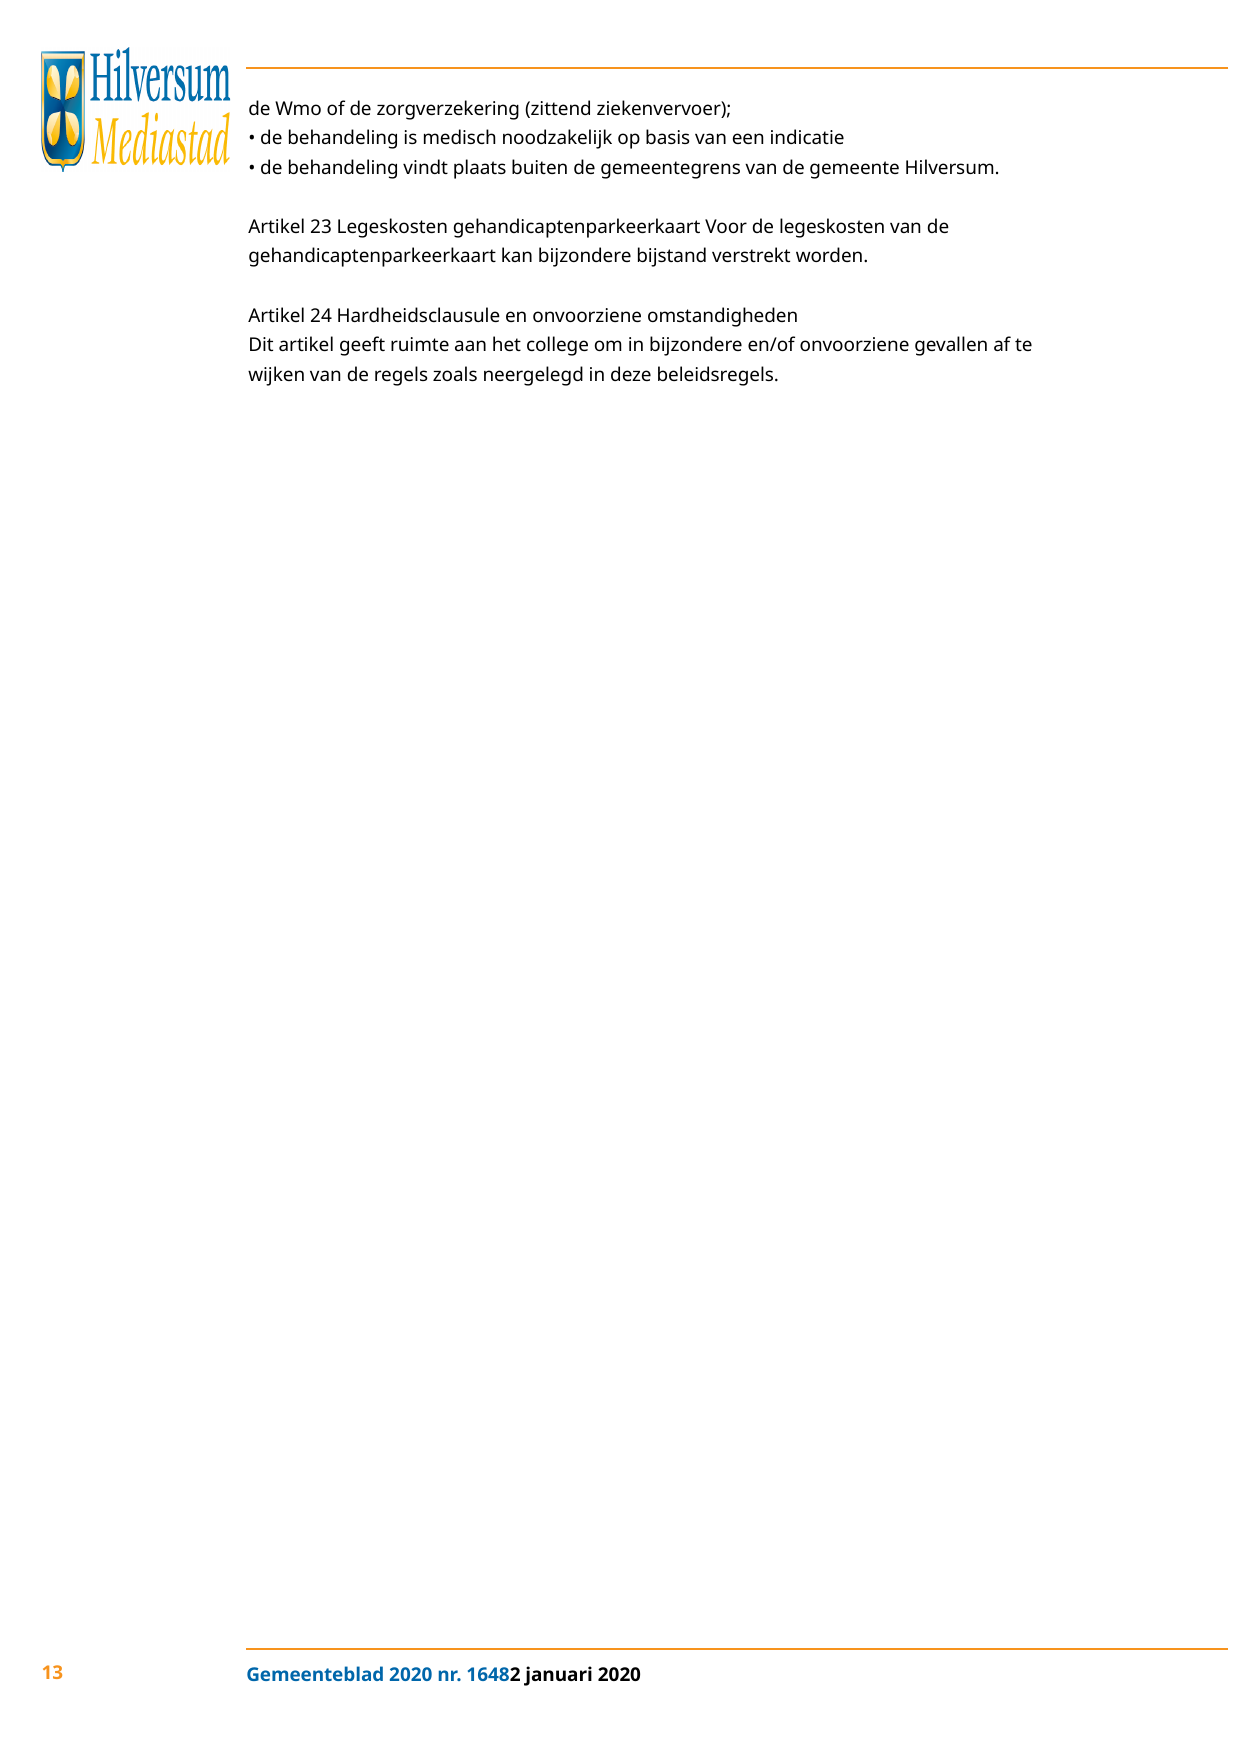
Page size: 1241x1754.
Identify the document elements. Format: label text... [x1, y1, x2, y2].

text Artikel 24 Hardheidsclausule en onvoorziene omstandigheden [248, 302, 1152, 328]
text de Wmo of de zorgverzekering (zittend ziekenvervoer); [248, 95, 1152, 121]
text Artikel 23 Legeskosten gehandicaptenparkeerkaart Voor de legeskosten van de gehandicaptenparkeerkaart kan bijzondere bijstand verstrekt worden. [248, 213, 1152, 268]
text wijken van de regels zoals neergelegd in deze beleidsregels. [248, 361, 1152, 387]
text • de behandeling is medisch noodzakelijk op basis van een indicatie [248, 124, 1152, 150]
text Dit artikel geeft ruimte aan het college om in bijzondere en/of onvoorziene gevallen af te [248, 331, 1152, 357]
text • de behandeling vindt plaats buiten de gemeentegrens van de gemeente Hilversum. [248, 154, 1152, 180]
picture [41, 47, 231, 172]
